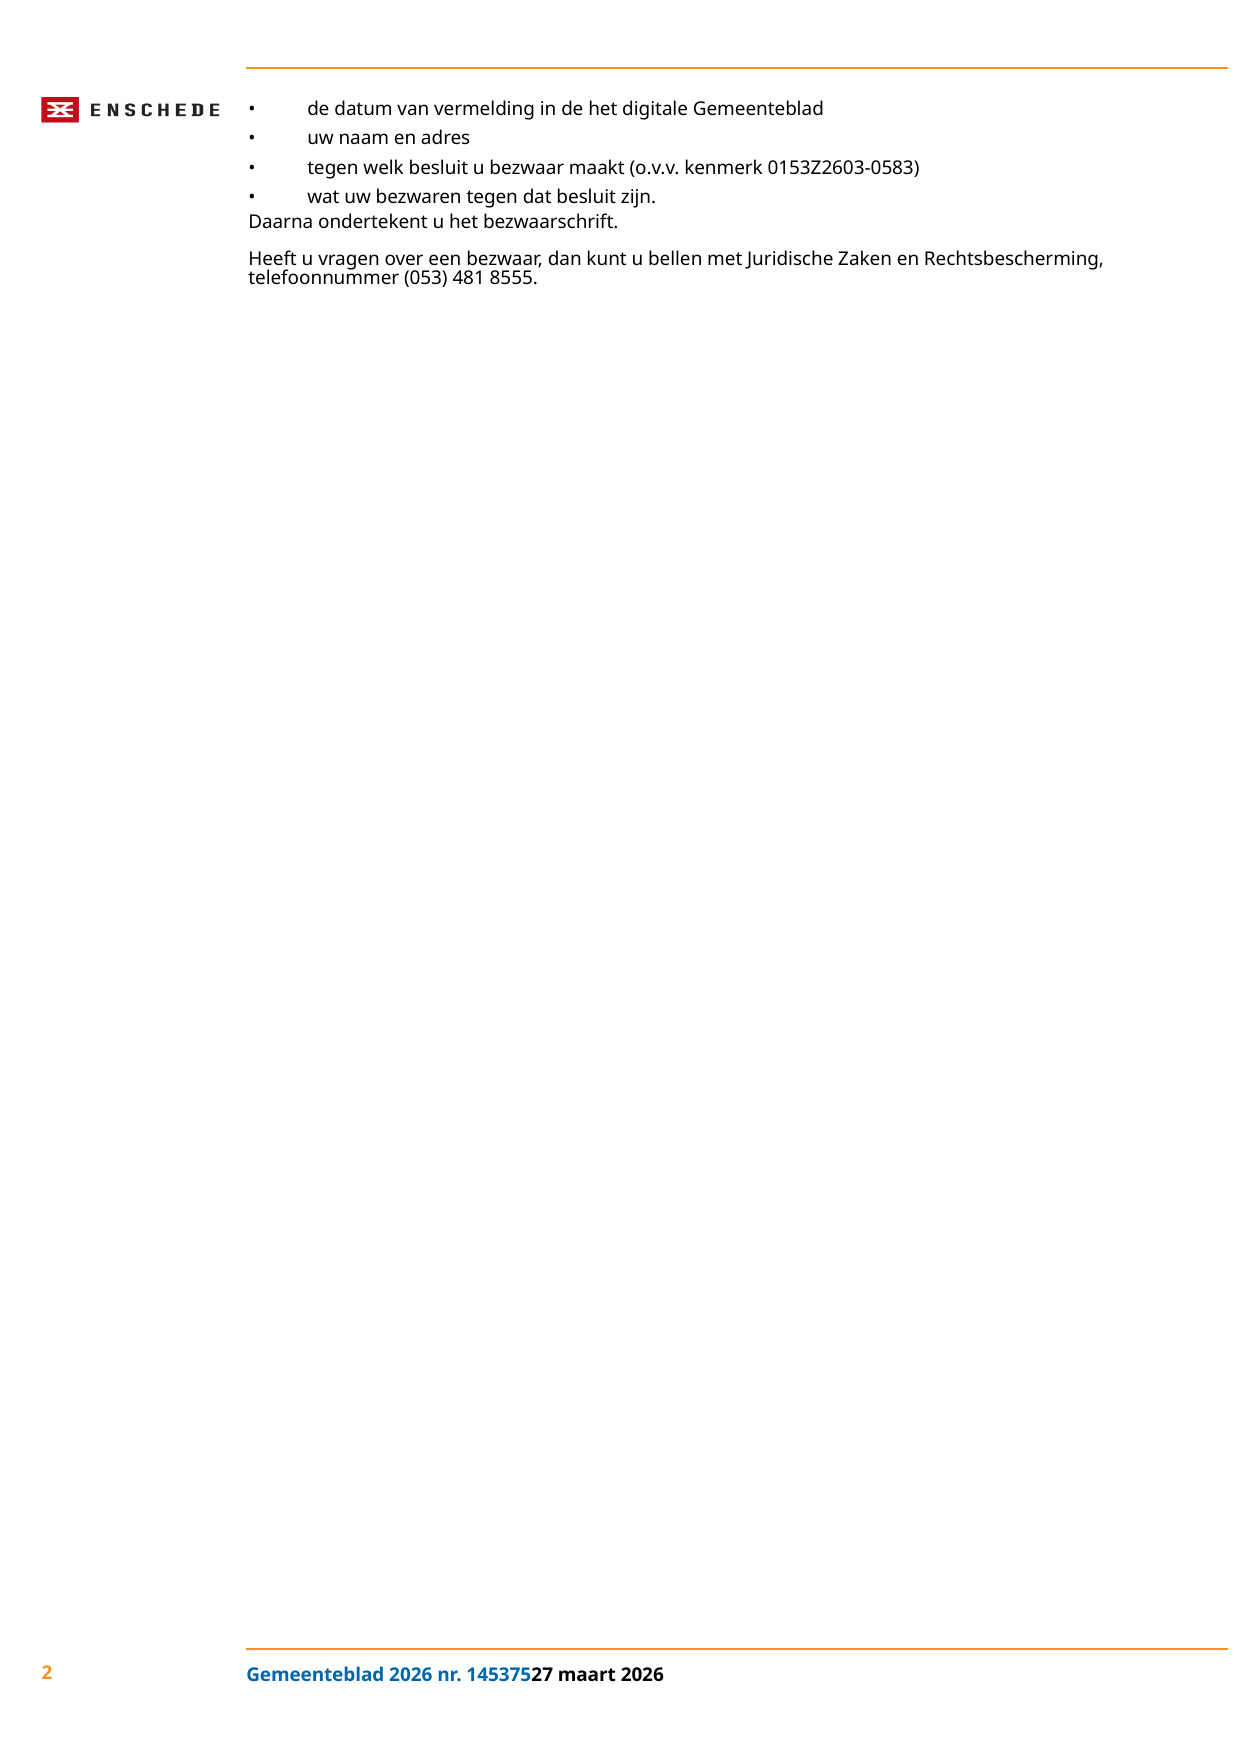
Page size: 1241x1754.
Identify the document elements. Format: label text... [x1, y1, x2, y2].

list tegen welk besluit u bezwaar maakt (o.v.v. kenmerk 0153Z2603-0583) [248, 154, 1152, 180]
list de datum van vermelding in de het digitale Gemeenteblad [248, 95, 1152, 121]
list wat uw bezwaren tegen dat besluit zijn. [248, 183, 1152, 209]
list uw naam en adres [248, 124, 1152, 150]
picture [41, 47, 231, 172]
text Daarna ondertekent u het bezwaarschrift. [248, 213, 1152, 232]
text Heeft u vragen over een bezwaar, dan kunt u bellen met Juridische Zaken en Rechtsbescherming, telefoonnummer (053) 481 8555. [248, 250, 1152, 289]
